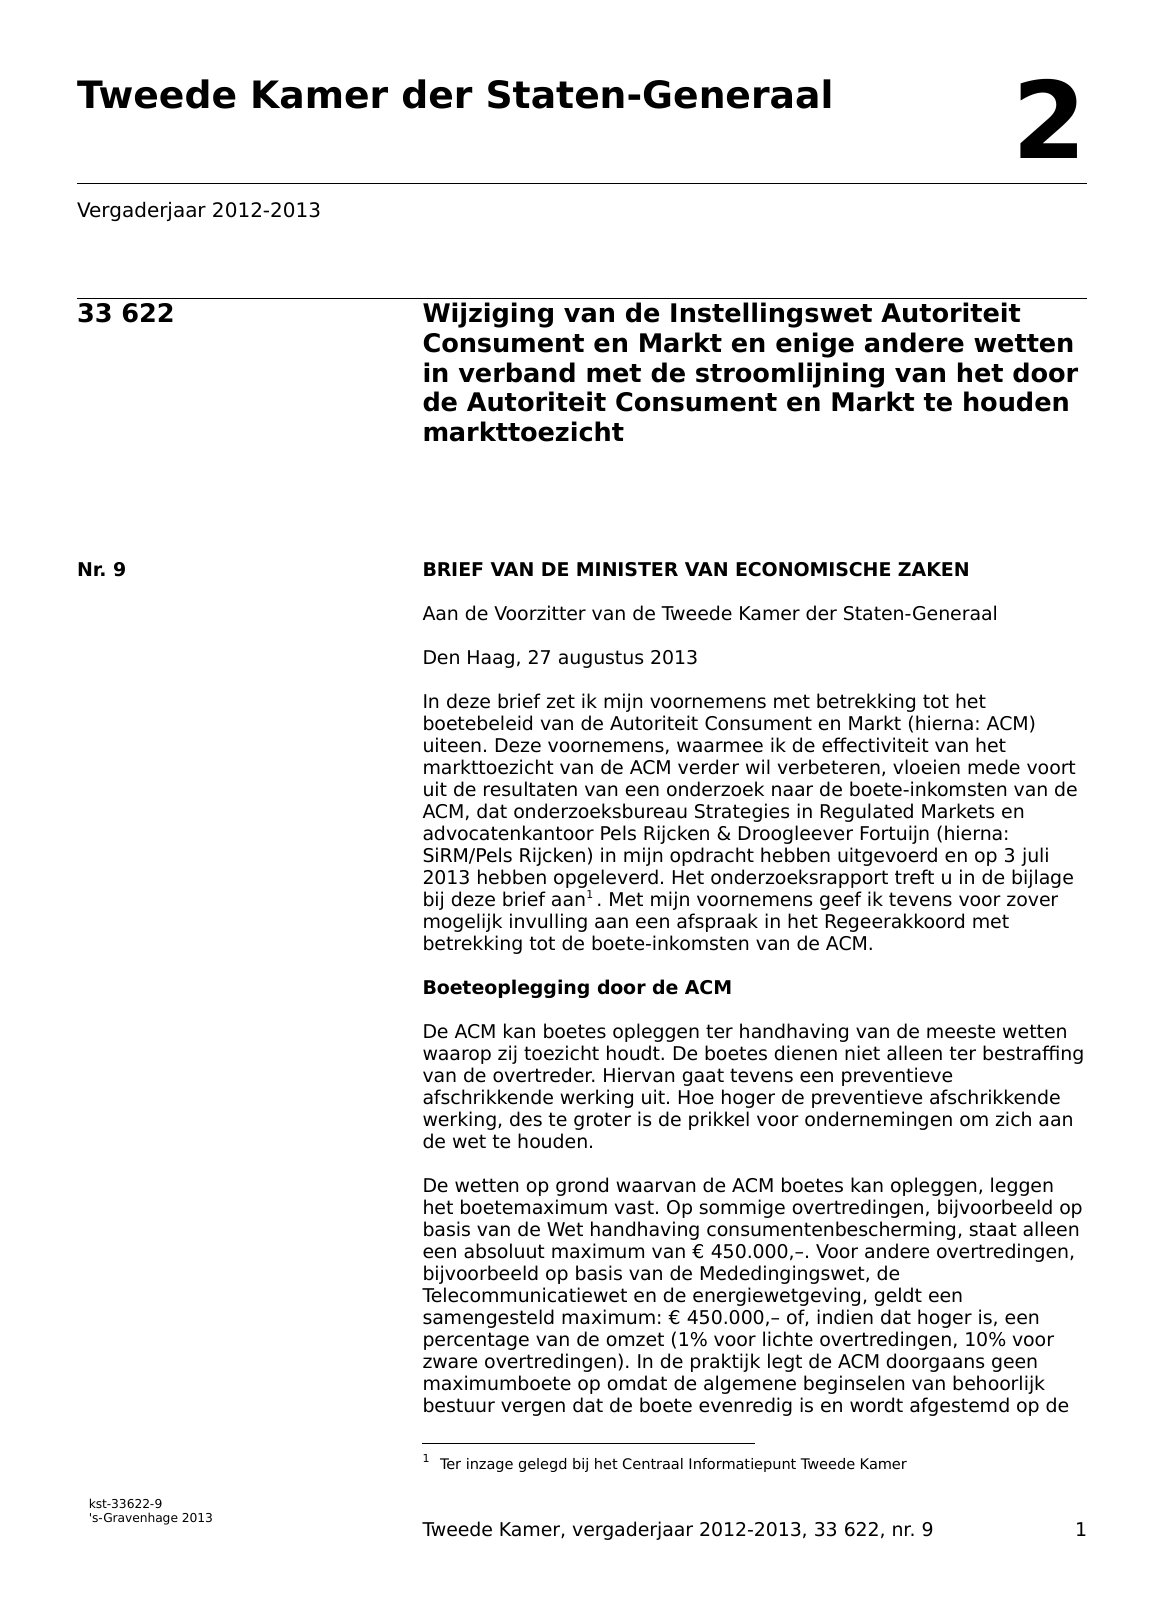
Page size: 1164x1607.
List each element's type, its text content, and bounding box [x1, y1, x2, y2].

text kst-33622-9 [88, 1497, 323, 1511]
text De wetten op grond waarvan de ACM boetes kan opleggen, leggen het boetemaximum vast. Op sommige overtredingen, bijvoorbeeld op basis van de Wet handhaving consumentenbescherming, staat alleen een absoluut maximum van € 450.000,–. Voor andere overtredingen, bijvoorbeeld op basis van de Mededingingswet, de Telecommunicatiewet en de energiewetgeving, geldt een samengesteld maximum: € 450.000,– of, indien dat hoger is, een percentage van de omzet (1% voor lichte overtredingen, 10% voor zware overtredingen). In de praktijk legt de ACM doorgaans geen maximumboete op omdat de algemene beginselen van behoorlijk bestuur vergen dat de boete evenredig is en wordt afgestemd op de [422, 1175, 1087, 1417]
text In deze brief zet ik mijn voornemens met betrekking tot het boetebeleid van de Autoriteit Consument en Markt (hierna: ACM) uiteen. Deze voornemens, waarmee ik de effectiviteit van het markttoezicht van de ACM verder wil verbeteren, vloeien mede voort uit de resultaten van een onderzoek naar de boete-inkomsten van de ACM, dat onderzoeksbureau Strategies in Regulated Markets en advocatenkantoor Pels Rijcken & Droogleever Fortuijn (hierna: SiRM/Pels Rijcken) in mijn opdracht hebben uitgevoerd en op 3 juli 2013 hebben opgeleverd. Het onderzoeksrapport treft u in de bijlage bij deze brief aan. Met mijn voornemens geef ik tevens voor zover mogelijk invulling aan een afspraak in het Regeerakkoord met betrekking tot de boete-inkomsten van de ACM. [422, 691, 1087, 955]
text Ter inzage gelegd bij het Centraal Informatiepunt Tweede Kamer [422, 1452, 1087, 1474]
text De ACM kan boetes opleggen ter handhaving van de meeste wetten waarop zij toezicht houdt. De boetes dienen niet alleen ter bestraffing van de overtreder. Hiervan gaat tevens een preventieve afschrikkende werking uit. Hoe hoger de preventieve afschrikkende werking, des te groter is de prikkel voor ondernemingen om zich aan de wet te houden. [422, 1021, 1087, 1153]
subtitle Boeteoplegging door de ACM [422, 977, 1087, 999]
text Den Haag, 27 augustus 2013 [422, 647, 1087, 669]
text 's-Gravenhage 2013 [88, 1511, 323, 1525]
subtitle 33 622 Wijziging van de Instellingswet Autoriteit Consument en Markt en enige andere wetten in verband met de stroomlijning van het door de Autoriteit Consument en Markt te houden markttoezicht [77, 299, 1087, 447]
table_header Tweede Kamer der Staten-Generaal [77, 59, 886, 183]
table_header 2 [886, 59, 1087, 183]
table_cell Vergaderjaar 2012-2013 [77, 184, 1087, 298]
subtitle Nr. 9 BRIEF VAN DE MINISTER VAN ECONOMISCHE ZAKEN [77, 558, 1087, 580]
text Aan de Voorzitter van de Tweede Kamer der Staten-Generaal [422, 603, 1087, 624]
